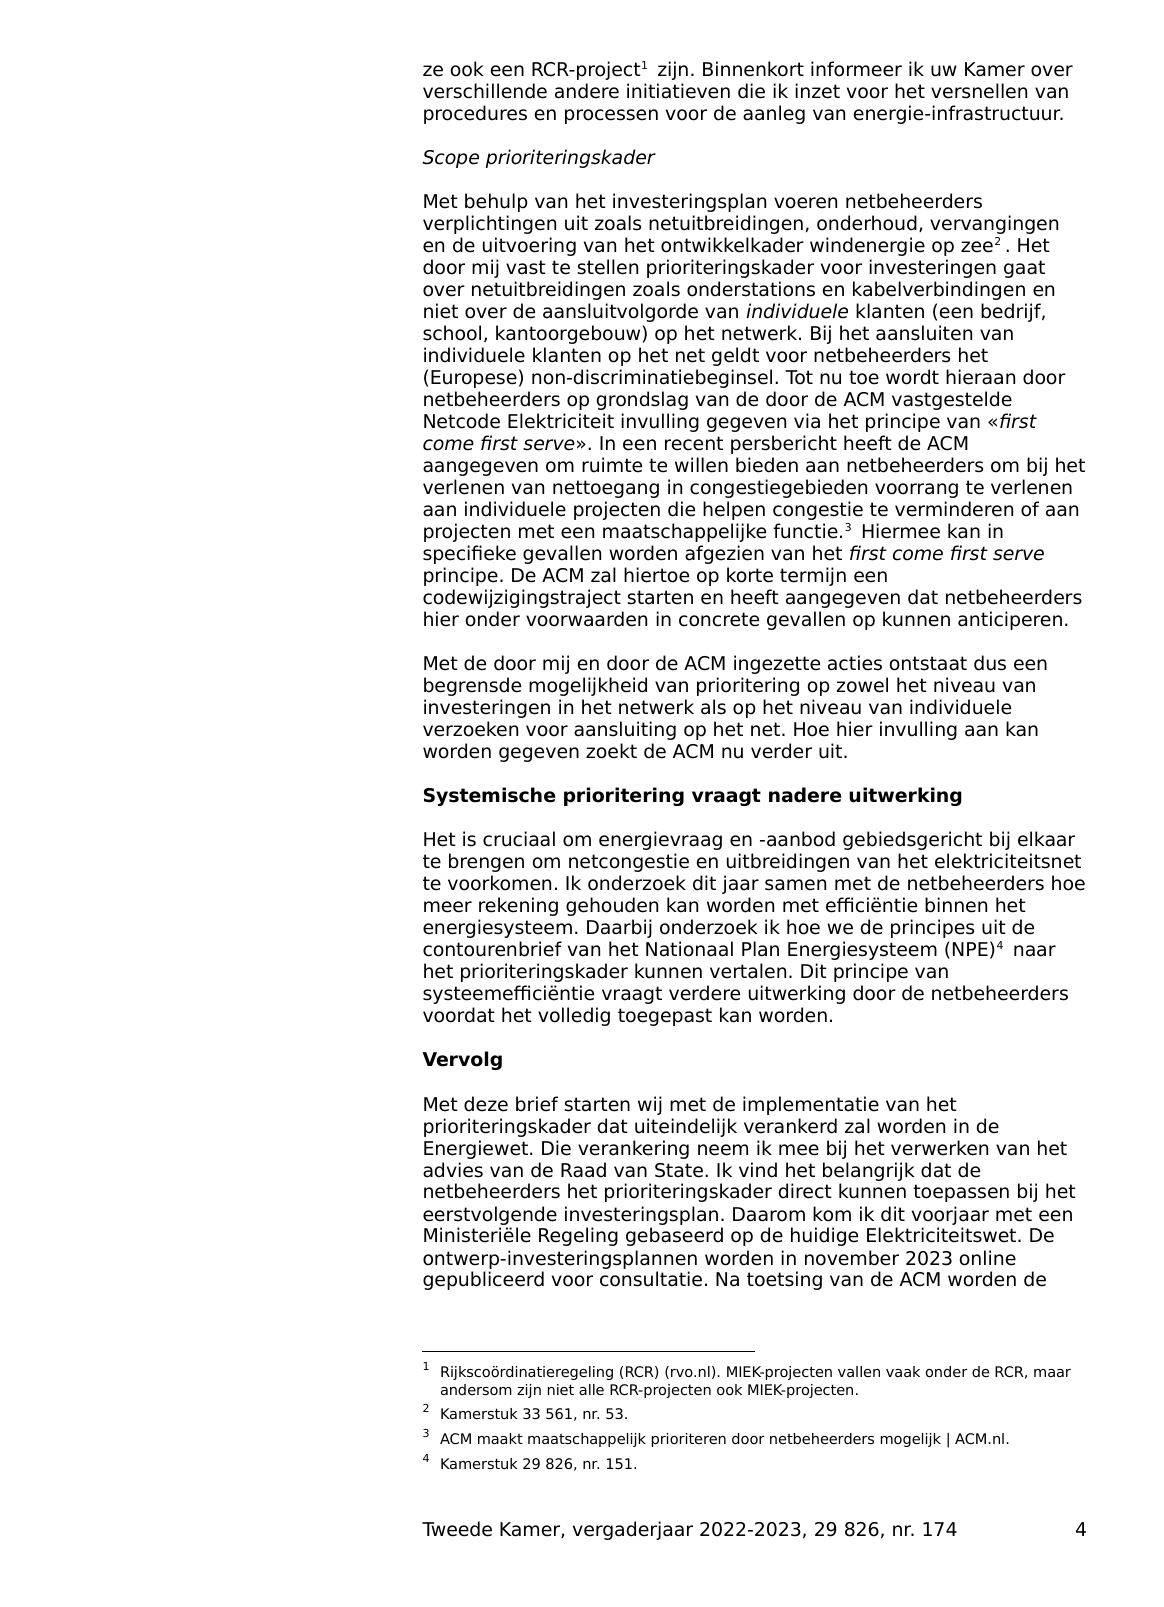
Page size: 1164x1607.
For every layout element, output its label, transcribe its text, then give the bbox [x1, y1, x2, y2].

text Kamerstuk 33 561, nr. 53. [422, 1402, 1087, 1424]
text Rijkscoördinatieregeling (RCR) (rvo.nl). MIEK-projecten vallen vaak onder de RCR, maar andersom zijn niet alle RCR-projecten ook MIEK-projecten. [422, 1360, 1087, 1399]
text Met behulp van het investeringsplan voeren netbeheerders verplichtingen uit zoals netuitbreidingen, onderhoud, vervangingen en de uitvoering van het ontwikkelkader windenergie op zee. Het door mij vast te stellen prioriteringskader voor investeringen gaat over netuitbreidingen zoals onderstations en kabelverbindingen en niet over de aansluitvolgorde van individuele klanten (een bedrijf, school, kantoorgebouw) op het netwerk. Bij het aansluiten van individuele klanten op het net geldt voor netbeheerders het (Europese) non-discriminatiebeginsel. Tot nu toe wordt hieraan door netbeheerders op grondslag van de door de ACM vastgestelde Netcode Elektriciteit invulling gegeven via het principe van «first come first serve». In een recent persbericht heeft de ACM aangegeven om ruimte te willen bieden aan netbeheerders om bij het verlenen van nettoegang in congestiegebieden voorrang te verlenen aan individuele projecten die helpen congestie te verminderen of aan projecten met een maatschappelijke functie. Hiermee kan in specifieke gevallen worden afgezien van het first come first serve principe. De ACM zal hiertoe op korte termijn een codewijzigingstraject starten en heeft aangegeven dat netbeheerders hier onder voorwaarden in concrete gevallen op kunnen anticiperen. [422, 191, 1087, 631]
subtitle Systemische prioritering vraagt nadere uitwerking [422, 785, 1087, 807]
subtitle Vervolg [422, 1049, 1087, 1071]
text Kamerstuk 29 826, nr. 151. [422, 1452, 1087, 1474]
text Het is cruciaal om energievraag en -aanbod gebiedsgericht bij elkaar te brengen om netcongestie en uitbreidingen van het elektriciteitsnet te voorkomen. Ik onderzoek dit jaar samen met de netbeheerders hoe meer rekening gehouden kan worden met efficiëntie binnen het energiesysteem. Daarbij onderzoek ik hoe we de principes uit de contourenbrief van het Nationaal Plan Energiesysteem (NPE) naar het prioriteringskader kunnen vertalen. Dit principe van systeemefficiëntie vraagt verdere uitwerking door de netbeheerders voordat het volledig toegepast kan worden. [422, 829, 1087, 1027]
text ze ook een RCR-project zijn. Binnenkort informeer ik uw Kamer over verschillende andere initiatieven die ik inzet voor het versnellen van procedures en processen voor de aanleg van energie-infrastructuur. [422, 59, 1087, 125]
text Met deze brief starten wij met de implementatie van het prioriteringskader dat uiteindelijk verankerd zal worden in de Energiewet. Die verankering neem ik mee bij het verwerken van het advies van de Raad van State. Ik vind het belangrijk dat de netbeheerders het prioriteringskader direct kunnen toepassen bij het eerstvolgende investeringsplan. Daarom kom ik dit voorjaar met een Ministeriële Regeling gebaseerd op de huidige Elektriciteitswet. De ontwerp-investeringsplannen worden in november 2023 online gepubliceerd voor consultatie. Na toetsing van de ACM worden de [422, 1093, 1087, 1291]
subtitle Scope prioriteringskader [422, 147, 1087, 169]
text Met de door mij en door de ACM ingezette acties ontstaat dus een begrensde mogelijkheid van prioritering op zowel het niveau van investeringen in het netwerk als op het niveau van individuele verzoeken voor aansluiting op het net. Hoe hier invulling aan kan worden gegeven zoekt de ACM nu verder uit. [422, 653, 1087, 763]
text ACM maakt maatschappelijk prioriteren door netbeheerders mogelijk | ACM.nl. [422, 1427, 1087, 1449]
